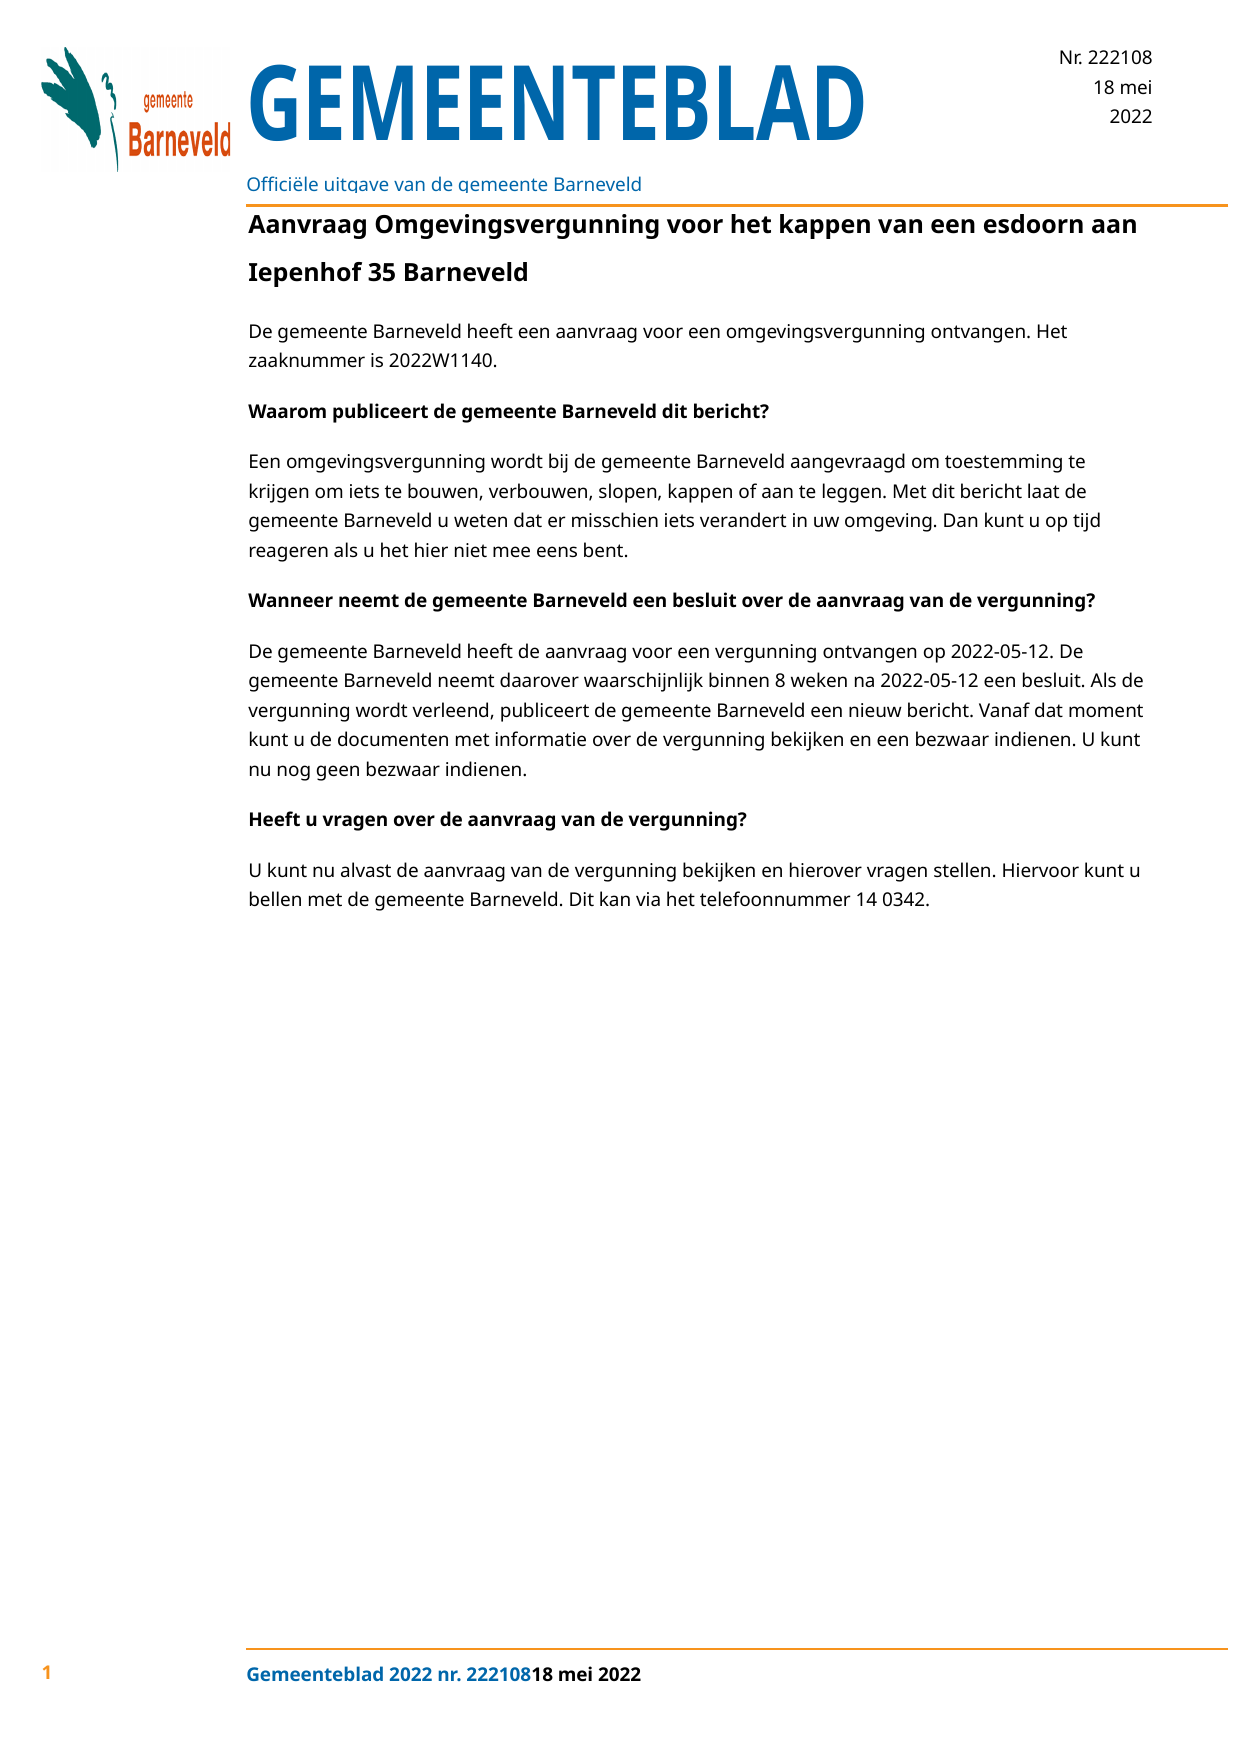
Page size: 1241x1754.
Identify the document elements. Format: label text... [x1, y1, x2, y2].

text U kunt nu alvast de aanvraag van de vergunning bekijken en hierover vragen stellen. Hiervoor kunt u bellen met de gemeente Barneveld. Dit kan via het telefoonnummer 14 0342. [248, 857, 1152, 912]
text Waarom publiceert de gemeente Barneveld dit bericht? [248, 398, 1152, 424]
picture [41, 47, 231, 172]
text Heeft u vragen over de aanvraag van de vergunning? [248, 807, 1152, 832]
text De gemeente Barneveld heeft een aanvraag voor een omgevingsvergunning ontvangen. Het zaaknummer is 2022W1140. [248, 318, 1152, 373]
text De gemeente Barneveld heeft de aanvraag voor een vergunning ontvangen op 2022-05-12. De gemeente Barneveld neemt daarover waarschijnlijk binnen 8 weken na 2022-05-12 een besluit. Als de vergunning wordt verleend, publiceert de gemeente Barneveld een nieuw bericht. Vanaf dat moment kunt u de documenten met informatie over de vergunning bekijken en een bezwaar indienen. U kunt nu nog geen bezwaar indienen. [248, 638, 1152, 782]
text Wanneer neemt de gemeente Barneveld een besluit over de aanvraag van de vergunning? [248, 587, 1152, 613]
text Een omgevingsvergunning wordt bij de gemeente Barneveld aangevraagd om toestemming te krijgen om iets te bouwen, verbouwen, slopen, kappen of aan te leggen. Met dit bericht laat de gemeente Barneveld u weten dat er misschien iets verandert in uw omgeving. Dan kunt u op tijd reageren als u het hier niet mee eens bent. [248, 448, 1152, 563]
text Aanvraag Omgevingsvergunning voor het kappen van een esdoorn aan Iepenhof 35 Barneveld [248, 207, 1152, 288]
